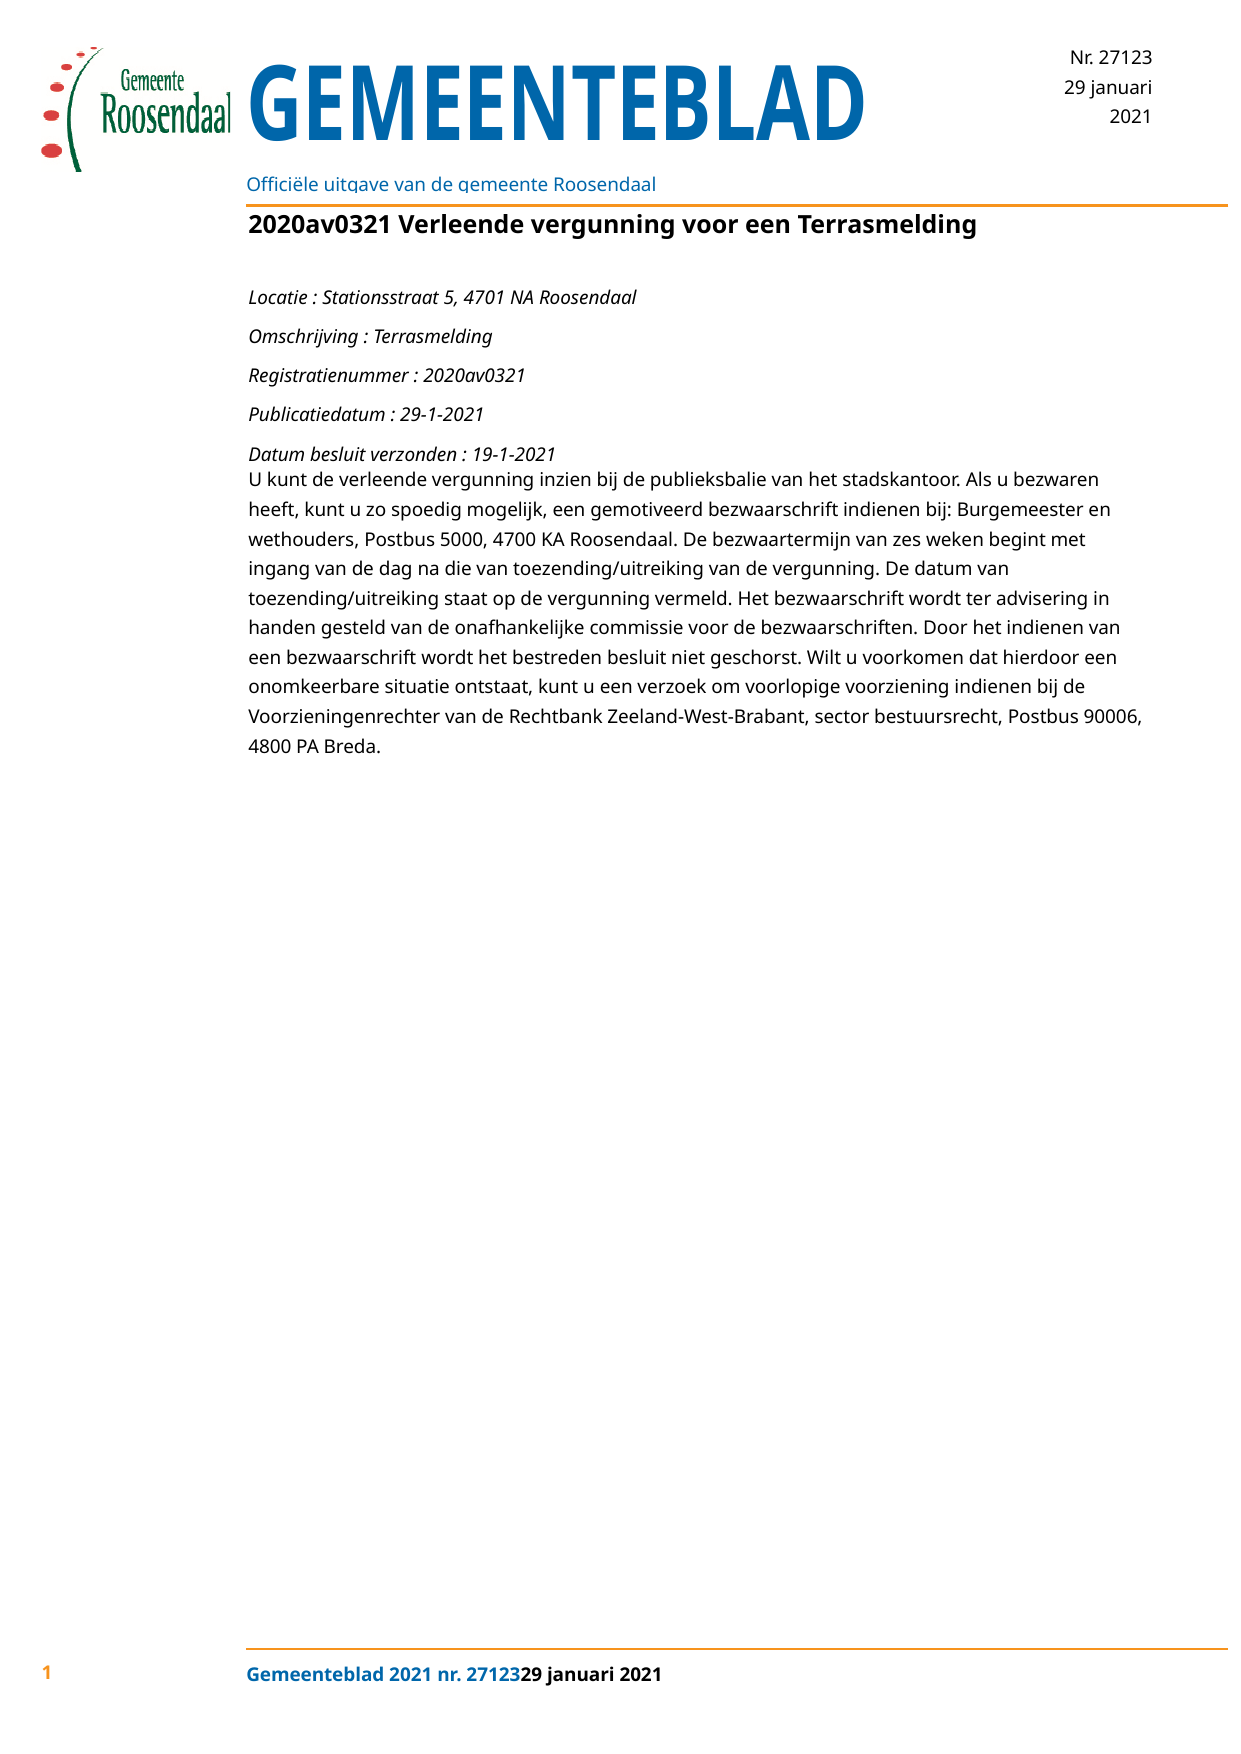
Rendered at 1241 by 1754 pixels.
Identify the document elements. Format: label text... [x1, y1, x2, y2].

picture [41, 47, 231, 172]
text Datum besluit verzonden : 19-1-2021 [248, 441, 1152, 467]
text Locatie : Stationsstraat 5, 4701 NA Roosendaal [248, 284, 1152, 309]
text Publicatiedatum : 29-1-2021 [248, 402, 1152, 427]
text Registratienummer : 2020av0321 [248, 362, 1152, 388]
text U kunt de verleende vergunning inzien bij de publieksbalie van het stadskantoor. Als u bezwaren heeft, kunt u zo spoedig mogelijk, een gemotiveerd bezwaarschrift indienen bij: Burgemeester en wethouders, Postbus 5000, 4700 KA Roosendaal. De bezwaartermijn van zes weken begint met ingang van de dag na die van toezending/uitreiking van de vergunning. De datum van toezending/uitreiking staat op de vergunning vermeld. Het bezwaarschrift wordt ter advisering in handen gesteld van de onafhankelijke commissie voor de bezwaarschriften. Door het indienen van een bezwaarschrift wordt het bestreden besluit niet geschorst. Wilt u voorkomen dat hierdoor een onomkeerbare situatie ontstaat, kunt u een verzoek om voorlopige voorziening indienen bij de Voorzieningenrechter van de Rechtbank Zeeland-West-Brabant, sector bestuursrecht, Postbus 90006, 4800 PA Breda. [248, 467, 1152, 759]
text 2020av0321 Verleende vergunning voor een Terrasmelding [248, 207, 1152, 241]
text Omschrijving : Terrasmelding [248, 323, 1152, 349]
